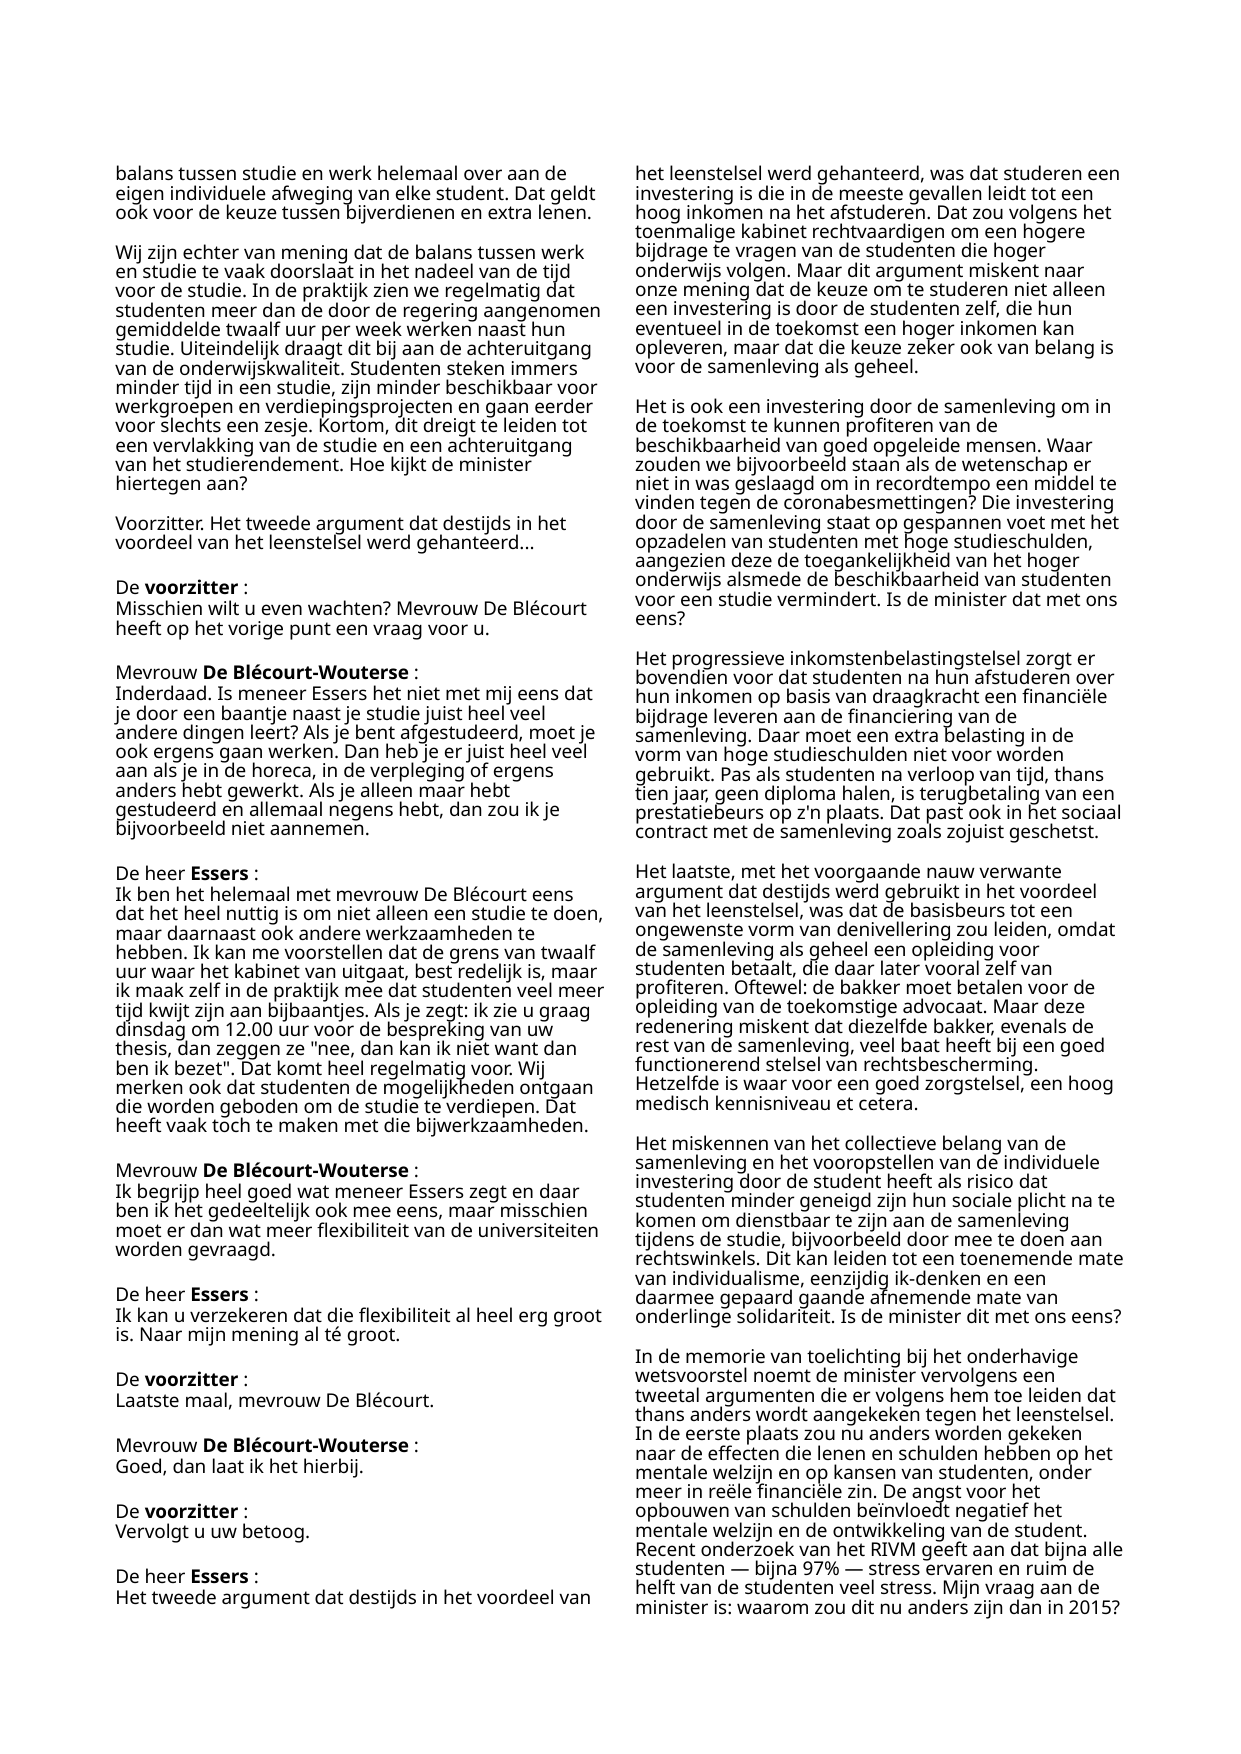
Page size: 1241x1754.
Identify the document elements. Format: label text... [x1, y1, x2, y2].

text De voorzitter : [115, 1366, 605, 1392]
text Ik ben het helemaal met mevrouw De Blécourt eens dat het heel nuttig is om niet alleen een studie te doen, maar daarnaast ook andere werkzaamheden te hebben. Ik kan me voorstellen dat de grens van twaalf uur waar het kabinet van uitgaat, best redelijk is, maar ik maak zelf in de praktijk mee dat studenten veel meer tijd kwijt zijn aan bijbaantjes. Als je zegt: ik zie u graag dinsdag om 12.00 uur voor de bespreking van uw thesis, dan zeggen ze "nee, dan kan ik niet want dan ben ik bezet". Dat komt heel regelmatig voor. Wij merken ook dat studenten de mogelijkheden ontgaan die worden geboden om de studie te verdiepen. Dat heeft vaak toch te maken met die bijwerkzaamheden. [115, 886, 605, 1137]
text Mevrouw De Blécourt-Wouterse : [115, 1157, 605, 1183]
text Misschien wilt u even wachten? Mevrouw De Blécourt heeft op het vorige punt een vraag voor u. [115, 600, 605, 639]
text Het miskennen van het collectieve belang van de samenleving en het vooropstellen van de individuele investering door de student heeft als risico dat studenten minder geneigd zijn hun sociale plicht na te komen om dienstbaar te zijn aan de samenleving tijdens de studie, bijvoorbeeld door mee te doen aan rechtswinkels. Dit kan leiden tot een toenemende mate van individualisme, eenzijdig ik-denken en een daarmee gepaard gaande afnemende mate van onderlinge solidariteit. Is de minister dit met ons eens? [635, 1135, 1125, 1327]
text Wij zijn echter van mening dat de balans tussen werk en studie te vaak doorslaat in het nadeel van de tijd voor de studie. In de praktijk zien we regelmatig dat studenten meer dan de door de regering aangenomen gemiddelde twaalf uur per week werken naast hun studie. Uiteindelijk draagt dit bij aan de achteruitgang van de onderwijskwaliteit. Studenten steken immers minder tijd in een studie, zijn minder beschikbaar voor werkgroepen en verdiepingsprojecten en gaan eerder voor slechts een zesje. Kortom, dit dreigt te leiden tot een vervlakking van de studie en een achteruitgang van het studierendement. Hoe kijkt de minister hiertegen aan? [115, 244, 605, 494]
text balans tussen studie en werk helemaal over aan de eigen individuele afweging van elke student. Dat geldt ook voor de keuze tussen bijverdienen en extra lenen. [115, 165, 605, 223]
text De heer Essers : [115, 1281, 605, 1307]
text De voorzitter : [115, 1498, 605, 1523]
text De voorzitter : [115, 574, 605, 600]
text Voorzitter. Het tweede argument dat destijds in het voordeel van het leenstelsel werd gehanteerd... [115, 515, 605, 554]
text Goed, dan laat ik het hierbij. [115, 1458, 605, 1477]
text Het laatste, met het voorgaande nauw verwante argument dat destijds werd gebruikt in het voordeel van het leenstelsel, was dat de basisbeurs tot een ongewenste vorm van denivellering zou leiden, omdat de samenleving als geheel een opleiding voor studenten betaalt, die daar later vooral zelf van profiteren. Oftewel: de bakker moet betalen voor de opleiding van de toekomstige advocaat. Maar deze redenering miskent dat diezelfde bakker, evenals de rest van de samenleving, veel baat heeft bij een goed functionerend stelsel van rechtsbescherming. Hetzelfde is waar voor een goed zorgstelsel, een hoog medisch kennisniveau et cetera. [635, 863, 1125, 1114]
text In de memorie van toelichting bij het onderhavige wetsvoorstel noemt de minister vervolgens een tweetal argumenten die er volgens hem toe leiden dat thans anders wordt aangekeken tegen het leenstelsel. In de eerste plaats zou nu anders worden gekeken naar de effecten die lenen en schulden hebben op het mentale welzijn en op kansen van studenten, onder meer in reële financiële zin. De angst voor het opbouwen van schulden beïnvloedt negatief het mentale welzijn en de ontwikkeling van de student. Recent onderzoek van het RIVM geeft aan dat bijna alle studenten — bijna 97% — stress ervaren en ruim de helft van de studenten veel stress. Mijn vraag aan de minister is: waarom zou dit nu anders zijn dan in 2015? [635, 1348, 1125, 1618]
text Mevrouw De Blécourt-Wouterse : [115, 1432, 605, 1458]
text Ik kan u verzekeren dat die flexibiliteit al heel erg groot is. Naar mijn mening al té groot. [115, 1307, 605, 1345]
text Het tweede argument dat destijds in het voordeel van [115, 1589, 605, 1609]
text Het progressieve inkomstenbelastingstelsel zorgt er bovendien voor dat studenten na hun afstuderen over hun inkomen op basis van draagkracht een financiële bijdrage leveren aan de financiering van de samenleving. Daar moet een extra belasting in de vorm van hoge studieschulden niet voor worden gebruikt. Pas als studenten na verloop van tijd, thans tien jaar, geen diploma halen, is terugbetaling van een prestatiebeurs op z'n plaats. Dat past ook in het sociaal contract met de samenleving zoals zojuist geschetst. [635, 650, 1125, 843]
text De heer Essers : [115, 860, 605, 886]
text De heer Essers : [115, 1564, 605, 1589]
text Inderdaad. Is meneer Essers het niet met mij eens dat je door een baantje naast je studie juist heel veel andere dingen leert? Als je bent afgestudeerd, moet je ook ergens gaan werken. Dan heb je er juist heel veel aan als je in de horeca, in de verpleging of ergens anders hebt gewerkt. Als je alleen maar hebt gestudeerd en allemaal negens hebt, dan zou ik je bijvoorbeeld niet aannemen. [115, 685, 605, 839]
text Laatste maal, mevrouw De Blécourt. [115, 1392, 605, 1411]
text Vervolgt u uw betoog. [115, 1523, 605, 1543]
text Mevrouw De Blécourt-Wouterse : [115, 659, 605, 685]
text Het is ook een investering door de samenleving om in de toekomst te kunnen profiteren van de beschikbaarheid van goed opgeleide mensen. Waar zouden we bijvoorbeeld staan als de wetenschap er niet in was geslaagd om in recordtempo een middel te vinden tegen de coronabesmettingen? Die investering door de samenleving staat op gespannen voet met het opzadelen van studenten met hoge studieschulden, aangezien deze de toegankelijkheid van het hoger onderwijs alsmede de beschikbaarheid van studenten voor een studie vermindert. Is de minister dat met ons eens? [635, 398, 1125, 629]
text het leenstelsel werd gehanteerd, was dat studeren een investering is die in de meeste gevallen leidt tot een hoog inkomen na het afstuderen. Dat zou volgens het toenmalige kabinet rechtvaardigen om een hogere bijdrage te vragen van de studenten die hoger onderwijs volgen. Maar dit argument miskent naar onze mening dat de keuze om te studeren niet alleen een investering is door de studenten zelf, die hun eventueel in de toekomst een hoger inkomen kan opleveren, maar dat die keuze zeker ook van belang is voor de samenleving als geheel. [635, 165, 1125, 377]
text Ik begrijp heel goed wat meneer Essers zegt en daar ben ik het gedeeltelijk ook mee eens, maar misschien moet er dan wat meer flexibiliteit van de universiteiten worden gevraagd. [115, 1183, 605, 1260]
